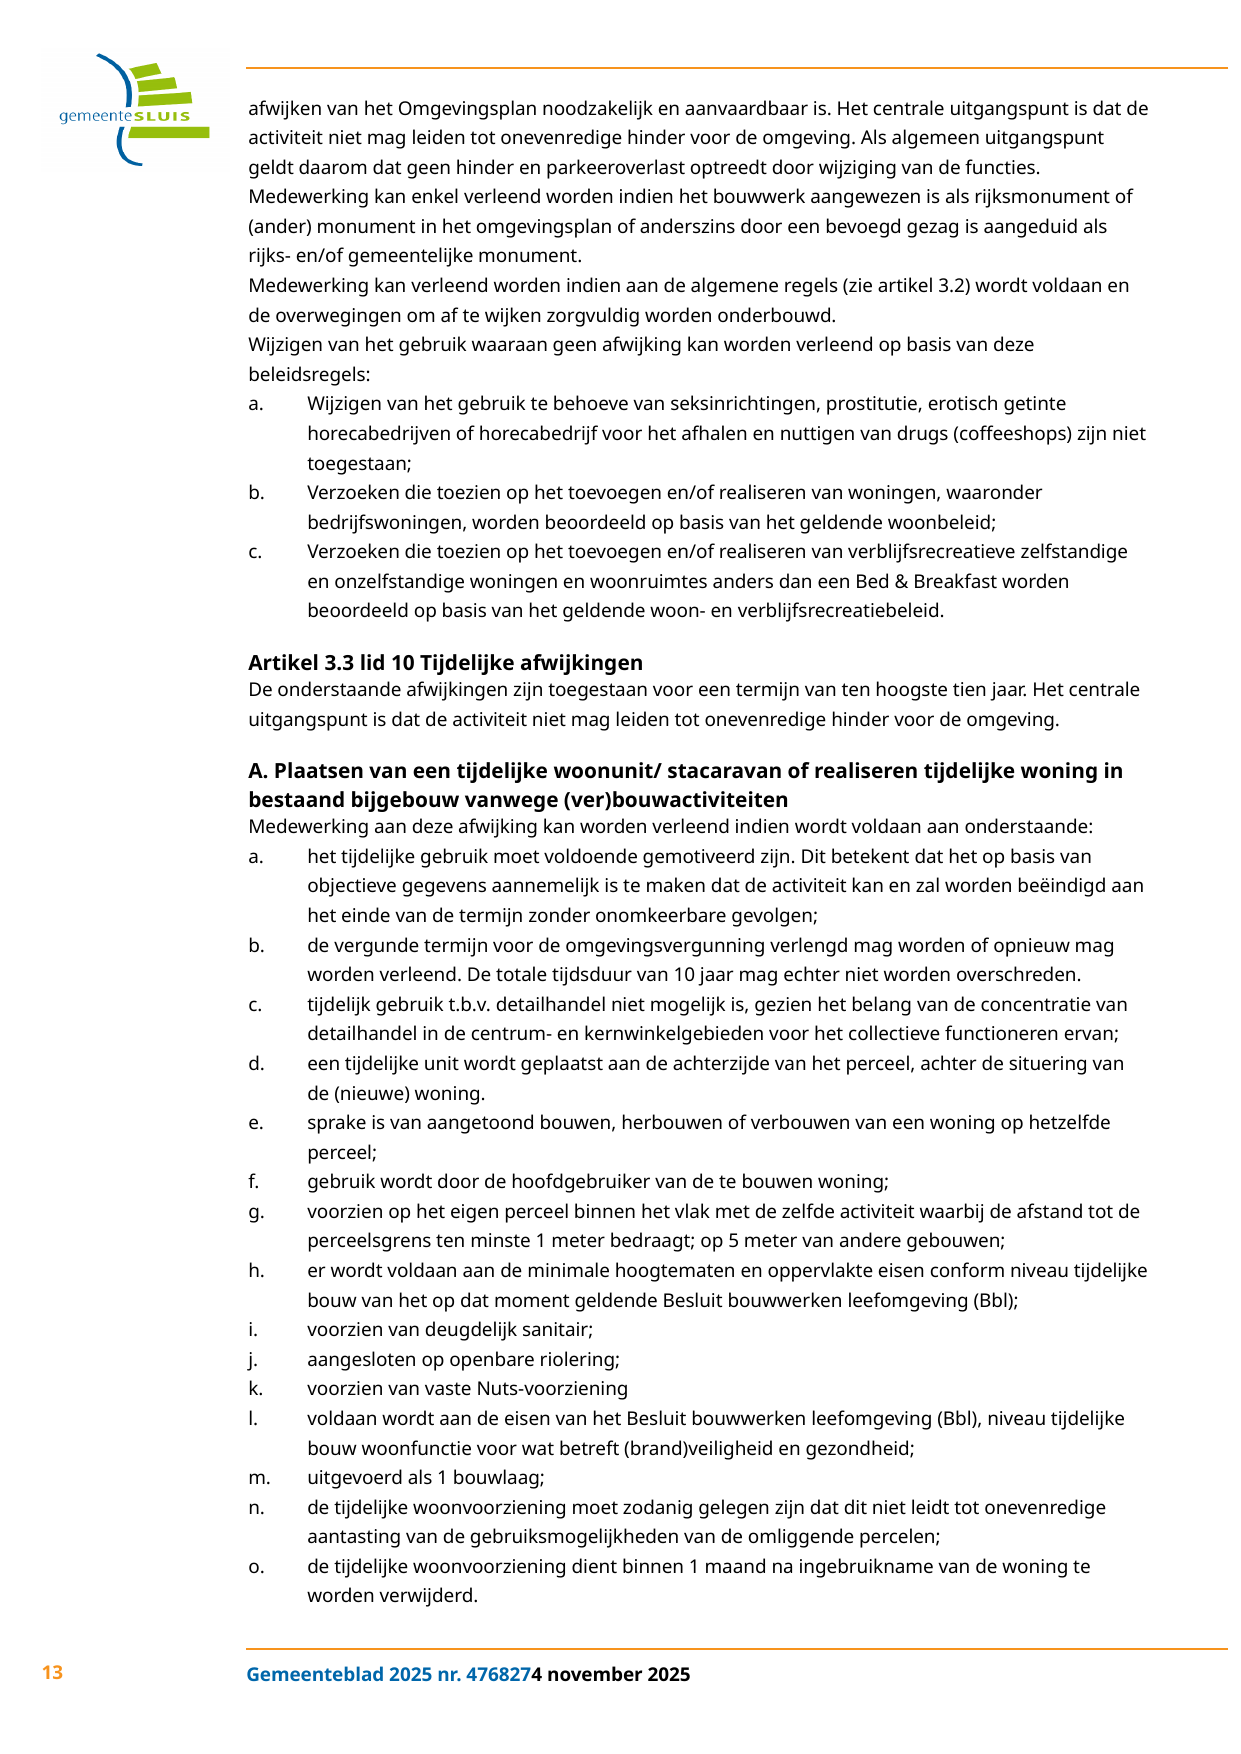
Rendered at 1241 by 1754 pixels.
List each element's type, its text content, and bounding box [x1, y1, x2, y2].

text Medewerking kan verleend worden indien aan de algemene regels (zie artikel 3.2) wordt voldaan en de overwegingen om af te wijken zorgvuldig worden onderbouwd. [248, 272, 1152, 328]
list voldaan wordt aan de eisen van het Besluit bouwwerken leefomgeving (Bbl), niveau tijdelijke bouw woonfunctie voor wat betreft (brand)veiligheid en gezondheid; [248, 1405, 1152, 1460]
list voorzien van vaste Nuts-voorziening [248, 1376, 1152, 1401]
text Medewerking kan enkel verleend worden indien het bouwwerk aangewezen is als rijksmonument of (ander) monument in het omgevingsplan of anderszins door een bevoegd gezag is aangeduid als rijks- en/of gemeentelijke monument. [248, 183, 1152, 268]
list tijdelijk gebruik t.b.v. detailhandel niet mogelijk is, gezien het belang van de concentratie van detailhandel in de centrum- en kernwinkelgebieden voor het collectieve functioneren ervan; [248, 991, 1152, 1046]
list Verzoeken die toezien op het toevoegen en/of realiseren van verblijfsrecreatieve zelfstandige en onzelfstandige woningen en woonruimtes anders dan een Bed & Breakfast worden beoordeeld op basis van het geldende woon- en verblijfsrecreatiebeleid. [248, 538, 1152, 623]
list aangesloten op openbare riolering; [248, 1346, 1152, 1372]
list sprake is van aangetoond bouwen, herbouwen of verbouwen van een woning op hetzelfde perceel; [248, 1109, 1152, 1164]
list gebruik wordt door de hoofdgebruiker van de te bouwen woning; [248, 1168, 1152, 1194]
list Wijzigen van het gebruik te behoeve van seksinrichtingen, prostitutie, erotisch getinte horecabedrijven of horecabedrijf voor het afhalen en nuttigen van drugs (coffeeshops) zijn niet toegestaan; [248, 391, 1152, 476]
text Wijzigen van het gebruik waaraan geen afwijking kan worden verleend op basis van deze beleidsregels: [248, 331, 1152, 387]
text afwijken van het Omgevingsplan noodzakelijk en aanvaardbaar is. Het centrale uitgangspunt is dat de activiteit niet mag leiden tot onevenredige hinder voor de omgeving. Als algemeen uitgangspunt geldt daarom dat geen hinder en parkeeroverlast optreedt door wijziging van de functies. [248, 95, 1152, 180]
list de tijdelijke woonvoorziening dient binnen 1 maand na ingebruikname van de woning te worden verwijderd. [248, 1553, 1152, 1608]
text A. Plaatsen van een tijdelijke woonunit/ stacaravan of realiseren tijdelijke woning in bestaand bijgebouw vanwege (ver)bouwactiviteiten [248, 757, 1152, 813]
picture [41, 47, 231, 172]
text De onderstaande afwijkingen zijn toegestaan voor een termijn van ten hoogste tien jaar. Het centrale uitgangspunt is dat de activiteit niet mag leiden tot onevenredige hinder voor de omgeving. [248, 677, 1152, 732]
list uitgevoerd als 1 bouwlaag; [248, 1464, 1152, 1490]
list Verzoeken die toezien op het toevoegen en/of realiseren van woningen, waaronder bedrijfswoningen, worden beoordeeld op basis van het geldende woonbeleid; [248, 479, 1152, 535]
list de vergunde termijn voor de omgevingsvergunning verlengd mag worden of opnieuw mag worden verleend. De totale tijdsduur van 10 jaar mag echter niet worden overschreden. [248, 932, 1152, 987]
list voorzien op het eigen perceel binnen het vlak met de zelfde activiteit waarbij de afstand tot de perceelsgrens ten minste 1 meter bedraagt; op 5 meter van andere gebouwen; [248, 1198, 1152, 1253]
list voorzien van deugdelijk sanitair; [248, 1316, 1152, 1342]
list het tijdelijke gebruik moet voldoende gemotiveerd zijn. Dit betekent dat het op basis van objectieve gegevens aannemelijk is te maken dat de activiteit kan en zal worden beëindigd aan het einde van de termijn zonder onomkeerbare gevolgen; [248, 843, 1152, 928]
list een tijdelijke unit wordt geplaatst aan de achterzijde van het perceel, achter de situering van de (nieuwe) woning. [248, 1050, 1152, 1105]
text Artikel 3.3 lid 10 Tijdelijke afwijkingen [248, 648, 1152, 677]
list er wordt voldaan aan de minimale hoogtematen en oppervlakte eisen conform niveau tijdelijke bouw van het op dat moment geldende Besluit bouwwerken leefomgeving (Bbl); [248, 1257, 1152, 1312]
text Medewerking aan deze afwijking kan worden verleend indien wordt voldaan aan onderstaande: [248, 813, 1152, 839]
list de tijdelijke woonvoorziening moet zodanig gelegen zijn dat dit niet leidt tot onevenredige aantasting van de gebruiksmogelijkheden van de omliggende percelen; [248, 1494, 1152, 1549]
